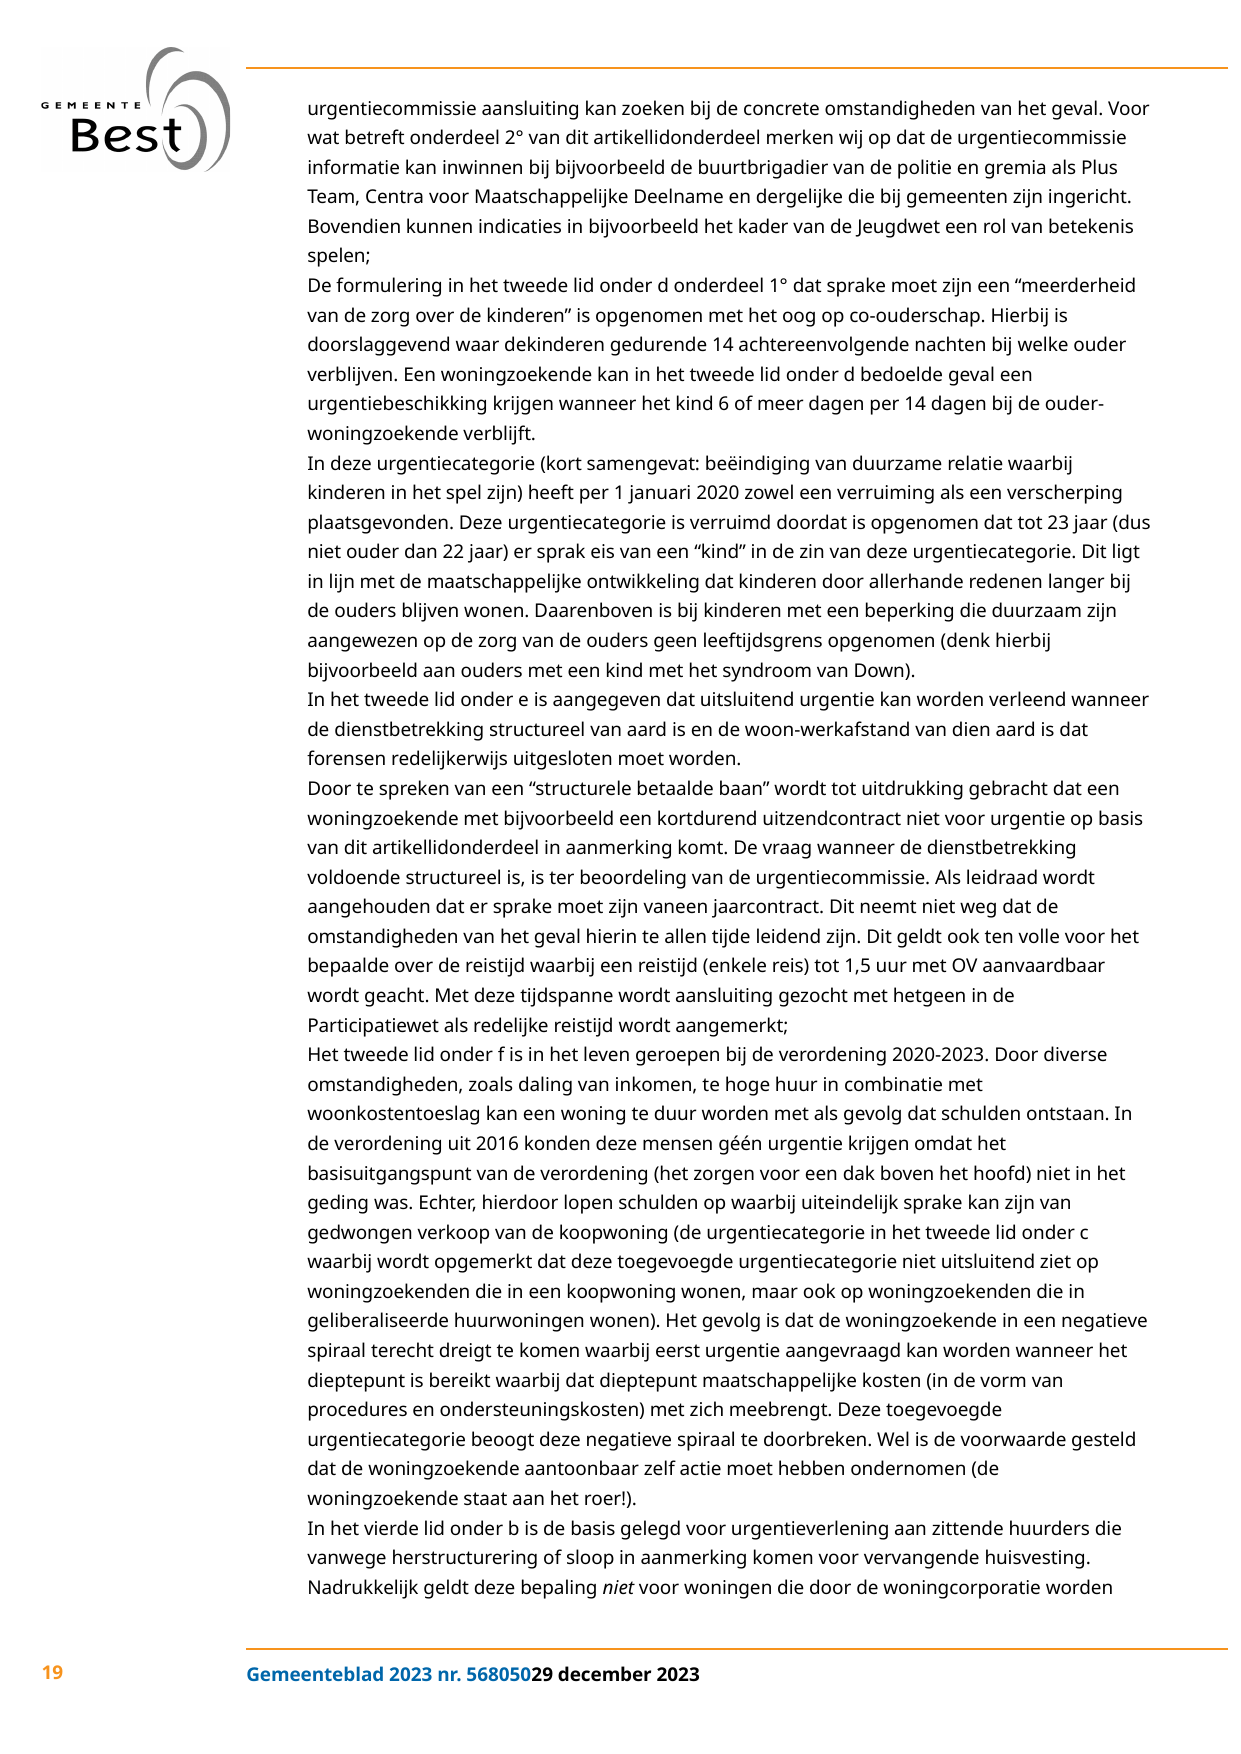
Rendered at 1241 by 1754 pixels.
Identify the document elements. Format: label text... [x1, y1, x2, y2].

list In het vierde lid onder b is de basis gelegd voor urgentieverlening aan zittende huurders die vanwege herstructurering of sloop in aanmerking komen voor vervangende huisvesting. [248, 1515, 1152, 1570]
picture [41, 47, 231, 172]
list In deze urgentiecategorie (kort samengevat: beëindiging van duurzame relatie waarbij kinderen in het spel zijn) heeft per 1 januari 2020 zowel een verruiming als een verscherping plaatsgevonden. Deze urgentiecategorie is verruimd doordat is opgenomen dat tot 23 jaar (dus niet ouder dan 22 jaar) er sprak eis van een “kind” in de zin van deze urgentiecategorie. Dit ligt in lijn met de maatschappelijke ontwikkeling dat kinderen door allerhande redenen langer bij de ouders blijven wonen. Daarenboven is bij kinderen met een beperking die duurzaam zijn aangewezen op de zorg van de ouders geen leeftijdsgrens opgenomen (denk hierbij bijvoorbeeld aan ouders met een kind met het syndroom van Down). [248, 450, 1152, 683]
list Nadrukkelijk geldt deze bepaling niet voor woningen die door de woningcorporatie worden [248, 1574, 1152, 1600]
list Door te spreken van een “structurele betaalde baan” wordt tot uitdrukking gebracht dat een woningzoekende met bijvoorbeeld een kortdurend uitzendcontract niet voor urgentie op basis van dit artikellidonderdeel in aanmerking komt. De vraag wanneer de dienstbetrekking voldoende structureel is, is ter beoordeling van de urgentiecommissie. Als leidraad wordt aangehouden dat er sprake moet zijn vaneen jaarcontract. Dit neemt niet weg dat de omstandigheden van het geval hierin te allen tijde leidend zijn. Dit geldt ook ten volle voor het bepaalde over de reistijd waarbij een reistijd (enkele reis) tot 1,5 uur met OV aanvaardbaar wordt geacht. Met deze tijdspanne wordt aansluiting gezocht met hetgeen in de Participatiewet als redelijke reistijd wordt aangemerkt; [248, 775, 1152, 1038]
list Het tweede lid onder f is in het leven geroepen bij de verordening 2020-2023. Door diverse omstandigheden, zoals daling van inkomen, te hoge huur in combinatie met woonkostentoeslag kan een woning te duur worden met als gevolg dat schulden ontstaan. In de verordening uit 2016 konden deze mensen géén urgentie krijgen omdat het basisuitgangspunt van de verordening (het zorgen voor een dak boven het hoofd) niet in het geding was. Echter, hierdoor lopen schulden op waarbij uiteindelijk sprake kan zijn van gedwongen verkoop van de koopwoning (de urgentiecategorie in het tweede lid onder c waarbij wordt opgemerkt dat deze toegevoegde urgentiecategorie niet uitsluitend ziet op woningzoekenden die in een koopwoning wonen, maar ook op woningzoekenden die in geliberaliseerde huurwoningen wonen). Het gevolg is dat de woningzoekende in een negatieve spiraal terecht dreigt te komen waarbij eerst urgentie aangevraagd kan worden wanneer het dieptepunt is bereikt waarbij dat dieptepunt maatschappelijke kosten (in de vorm van procedures en ondersteuningskosten) met zich meebrengt. Deze toegevoegde urgentiecategorie beoogt deze negatieve spiraal te doorbreken. Wel is de voorwaarde gesteld dat de woningzoekende aantoonbaar zelf actie moet hebben ondernomen (de woningzoekende staat aan het roer!). [248, 1041, 1152, 1511]
list urgentiecommissie aansluiting kan zoeken bij de concrete omstandigheden van het geval. Voor wat betreft onderdeel 2° van dit artikellidonderdeel merken wij op dat de urgentiecommissie informatie kan inwinnen bij bijvoorbeeld de buurtbrigadier van de politie en gremia als Plus Team, Centra voor Maatschappelijke Deelname en dergelijke die bij gemeenten zijn ingericht. Bovendien kunnen indicaties in bijvoorbeeld het kader van de Jeugdwet een rol van betekenis spelen; [248, 95, 1152, 268]
list De formulering in het tweede lid onder d onderdeel 1° dat sprake moet zijn een “meerderheid van de zorg over de kinderen” is opgenomen met het oog op co-ouderschap. Hierbij is doorslaggevend waar dekinderen gedurende 14 achtereenvolgende nachten bij welke ouder verblijven. Een woningzoekende kan in het tweede lid onder d bedoelde geval een urgentiebeschikking krijgen wanneer het kind 6 of meer dagen per 14 dagen bij de ouder-woningzoekende verblijft. [248, 272, 1152, 446]
list In het tweede lid onder e is aangegeven dat uitsluitend urgentie kan worden verleend wanneer de dienstbetrekking structureel van aard is en de woon-werkafstand van dien aard is dat forensen redelijkerwijs uitgesloten moet worden. [248, 686, 1152, 771]
